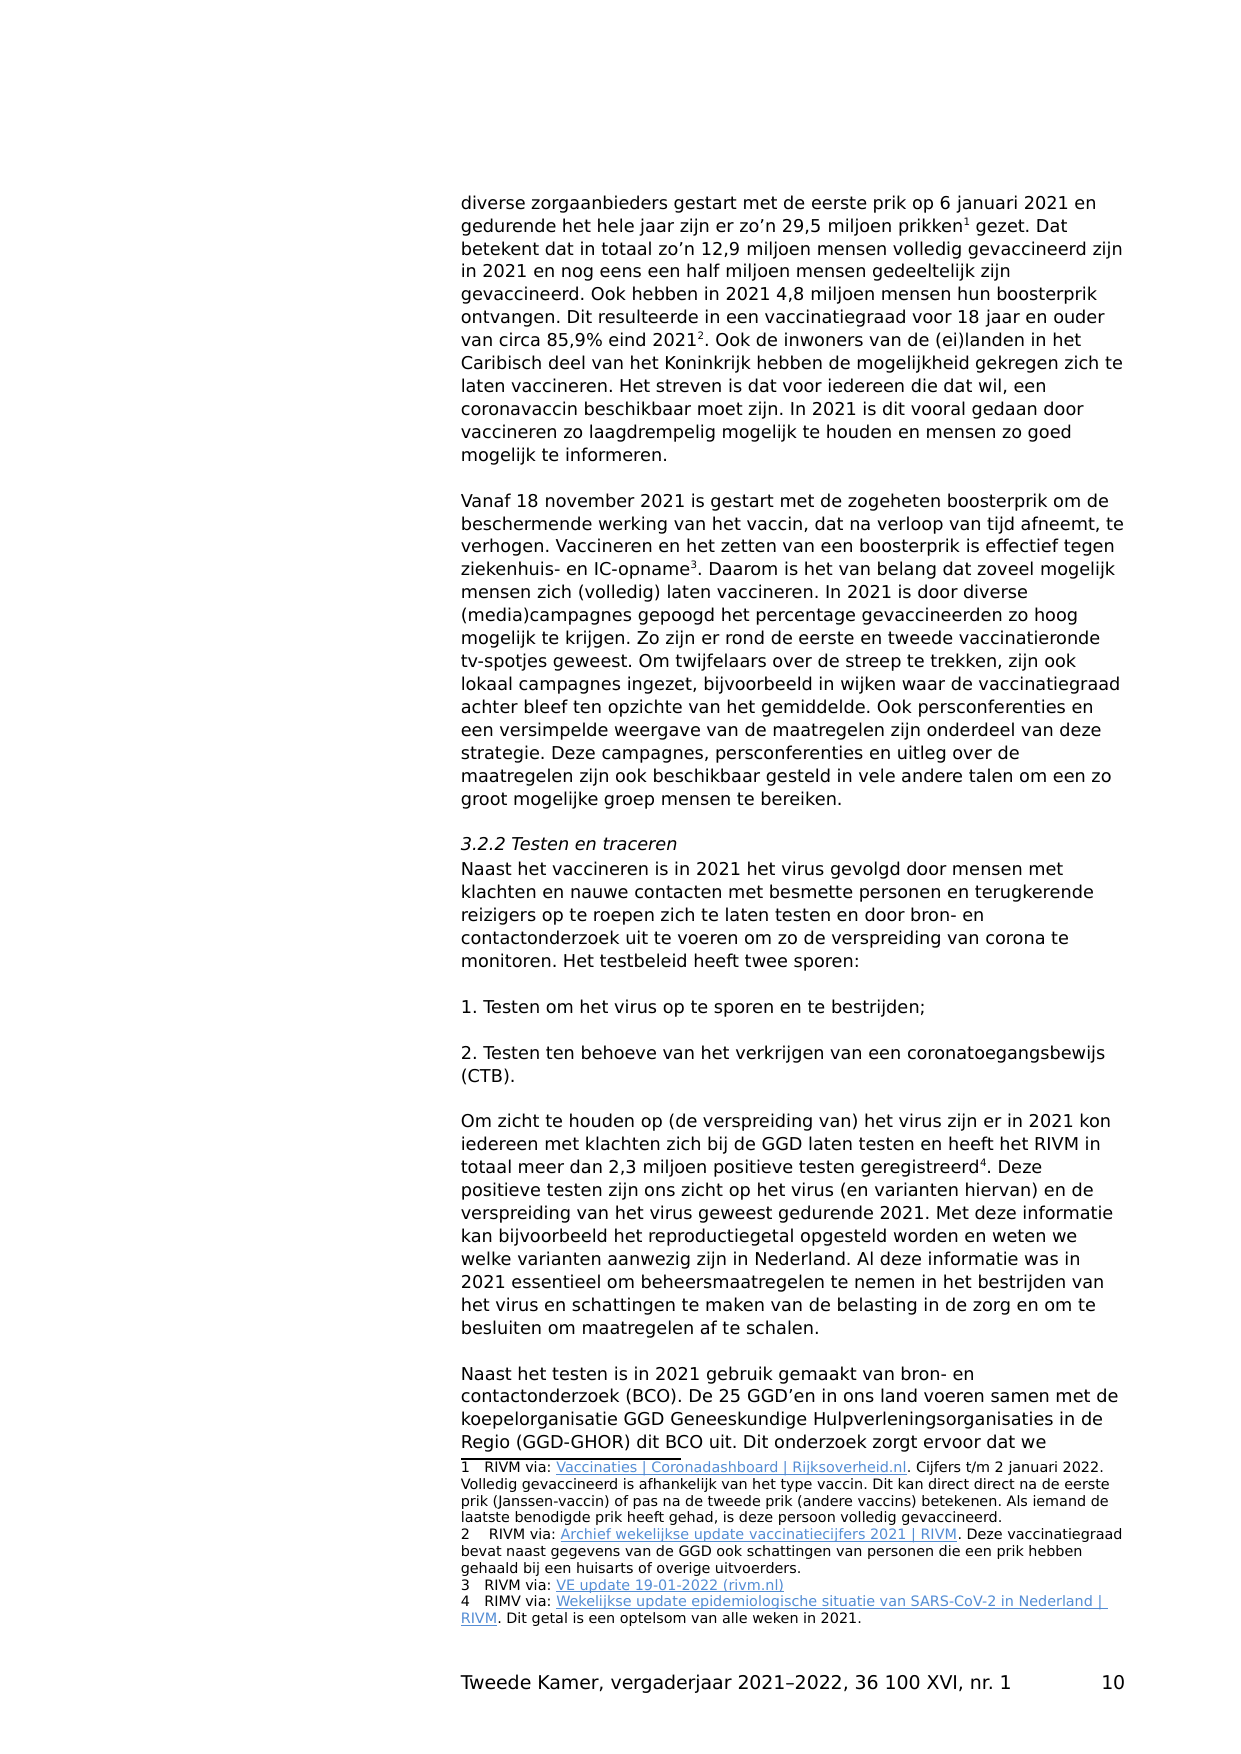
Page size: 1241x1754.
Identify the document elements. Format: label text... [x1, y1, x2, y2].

text 1. Testen om het virus op te sporen en te bestrijden; [461, 995, 1125, 1018]
text 3.2.2 Testen en traceren [461, 832, 1125, 855]
text __ RIVM via: Archief wekelijkse update vaccinatiecijfers 2021 | RIVM. Deze vaccinatiegraad bevat naast gegevens van de GGD ook schattingen van personen die een prik hebben gehaald bij een huisarts of overige uitvoerders. [461, 1526, 1125, 1577]
text 2. Testen ten behoeve van het verkrijgen van een coronatoegangsbewijs (CTB). [461, 1041, 1125, 1087]
text Om zicht te houden op (de verspreiding van) het virus zijn er in 2021 kon iedereen met klachten zich bij de GGD laten testen en heeft het RIVM in totaal meer dan 2,3 miljoen positieve testen geregistreerd. Deze positieve testen zijn ons zicht op het virus (en varianten hiervan) en de verspreiding van het virus geweest gedurende 2021. Met deze informatie kan bijvoorbeeld het reproductiegetal opgesteld worden en weten we welke varianten aanwezig zijn in Nederland. Al deze informatie was in 2021 essentieel om beheersmaatregelen te nemen in het bestrijden van het virus en schattingen te maken van de belasting in de zorg en om te besluiten om maatregelen af te schalen. [461, 1109, 1125, 1339]
text Vanaf 18 november 2021 is gestart met de zogeheten boosterprik om de beschermende werking van het vaccin, dat na verloop van tijd afneemt, te verhogen. Vaccineren en het zetten van een boosterprik is effectief tegen ziekenhuis- en IC-opname. Daarom is het van belang dat zoveel mogelijk mensen zich (volledig) laten vaccineren. In 2021 is door diverse (media)campagnes gepoogd het percentage gevaccineerden zo hoog mogelijk te krijgen. Zo zijn er rond de eerste en tweede vaccinatieronde tv-spotjes geweest. Om twijfelaars over de streep te trekken, zijn ook lokaal campagnes ingezet, bijvoorbeeld in wijken waar de vaccinatiegraad achter bleef ten opzichte van het gemiddelde. Ook persconferenties en een versimpelde weergave van de maatregelen zijn onderdeel van deze strategie. Deze campagnes, persconferenties en uitleg over de maatregelen zijn ook beschikbaar gesteld in vele andere talen om een zo groot mogelijke groep mensen te bereiken. [461, 489, 1125, 809]
text __RIMV via: Wekelijkse update epidemiologische situatie van SARS-CoV-2 in Nederland | RIVM. Dit getal is een optelsom van alle weken in 2021. [461, 1593, 1125, 1627]
text Naast het testen is in 2021 gebruik gemaakt van bron- en contactonderzoek (BCO). De 25 GGD’en in ons land voeren samen met de koepelorganisatie GGD Geneeskundige Hulpverleningsorganisaties in de Regio (GGD-GHOR) dit BCO uit. Dit onderzoek zorgt ervoor dat we [461, 1362, 1125, 1453]
text diverse zorgaanbieders gestart met de eerste prik op 6 januari 2021 en gedurende het hele jaar zijn er zo’n 29,5 miljoen prikken gezet. Dat betekent dat in totaal zo’n 12,9 miljoen mensen volledig gevaccineerd zijn in 2021 en nog eens een half miljoen mensen gedeeltelijk zijn gevaccineerd. Ook hebben in 2021 4,8 miljoen mensen hun boosterprik ontvangen. Dit resulteerde in een vaccinatiegraad voor 18 jaar en ouder van circa 85,9% eind 2021. Ook de inwoners van de (ei)landen in het Caribisch deel van het Koninkrijk hebben de mogelijkheid gekregen zich te laten vaccineren. Het streven is dat voor iedereen die dat wil, een coronavaccin beschikbaar moet zijn. In 2021 is dit vooral gedaan door vaccineren zo laagdrempelig mogelijk te houden en mensen zo goed mogelijk te informeren. [461, 191, 1125, 466]
text __RIVM via: VE update 19-01-2022 (rivm.nl) [461, 1577, 1125, 1593]
text Naast het vaccineren is in 2021 het virus gevolgd door mensen met klachten en nauwe contacten met besmette personen en terugkerende reizigers op te roepen zich te laten testen en door bron- en contactonderzoek uit te voeren om zo de verspreiding van corona te monitoren. Het testbeleid heeft twee sporen: [461, 857, 1125, 972]
text __RIVM via: Vaccinaties | Coronadashboard | Rijksoverheid.nl. Cijfers t/m 2 januari 2022. Volledig gevaccineerd is afhankelijk van het type vaccin. Dit kan direct direct na de eerste prik (Janssen-vaccin) of pas na de tweede prik (andere vaccins) betekenen. Als iemand de laatste benodigde prik heeft gehad, is deze persoon volledig gevaccineerd. [461, 1459, 1125, 1526]
